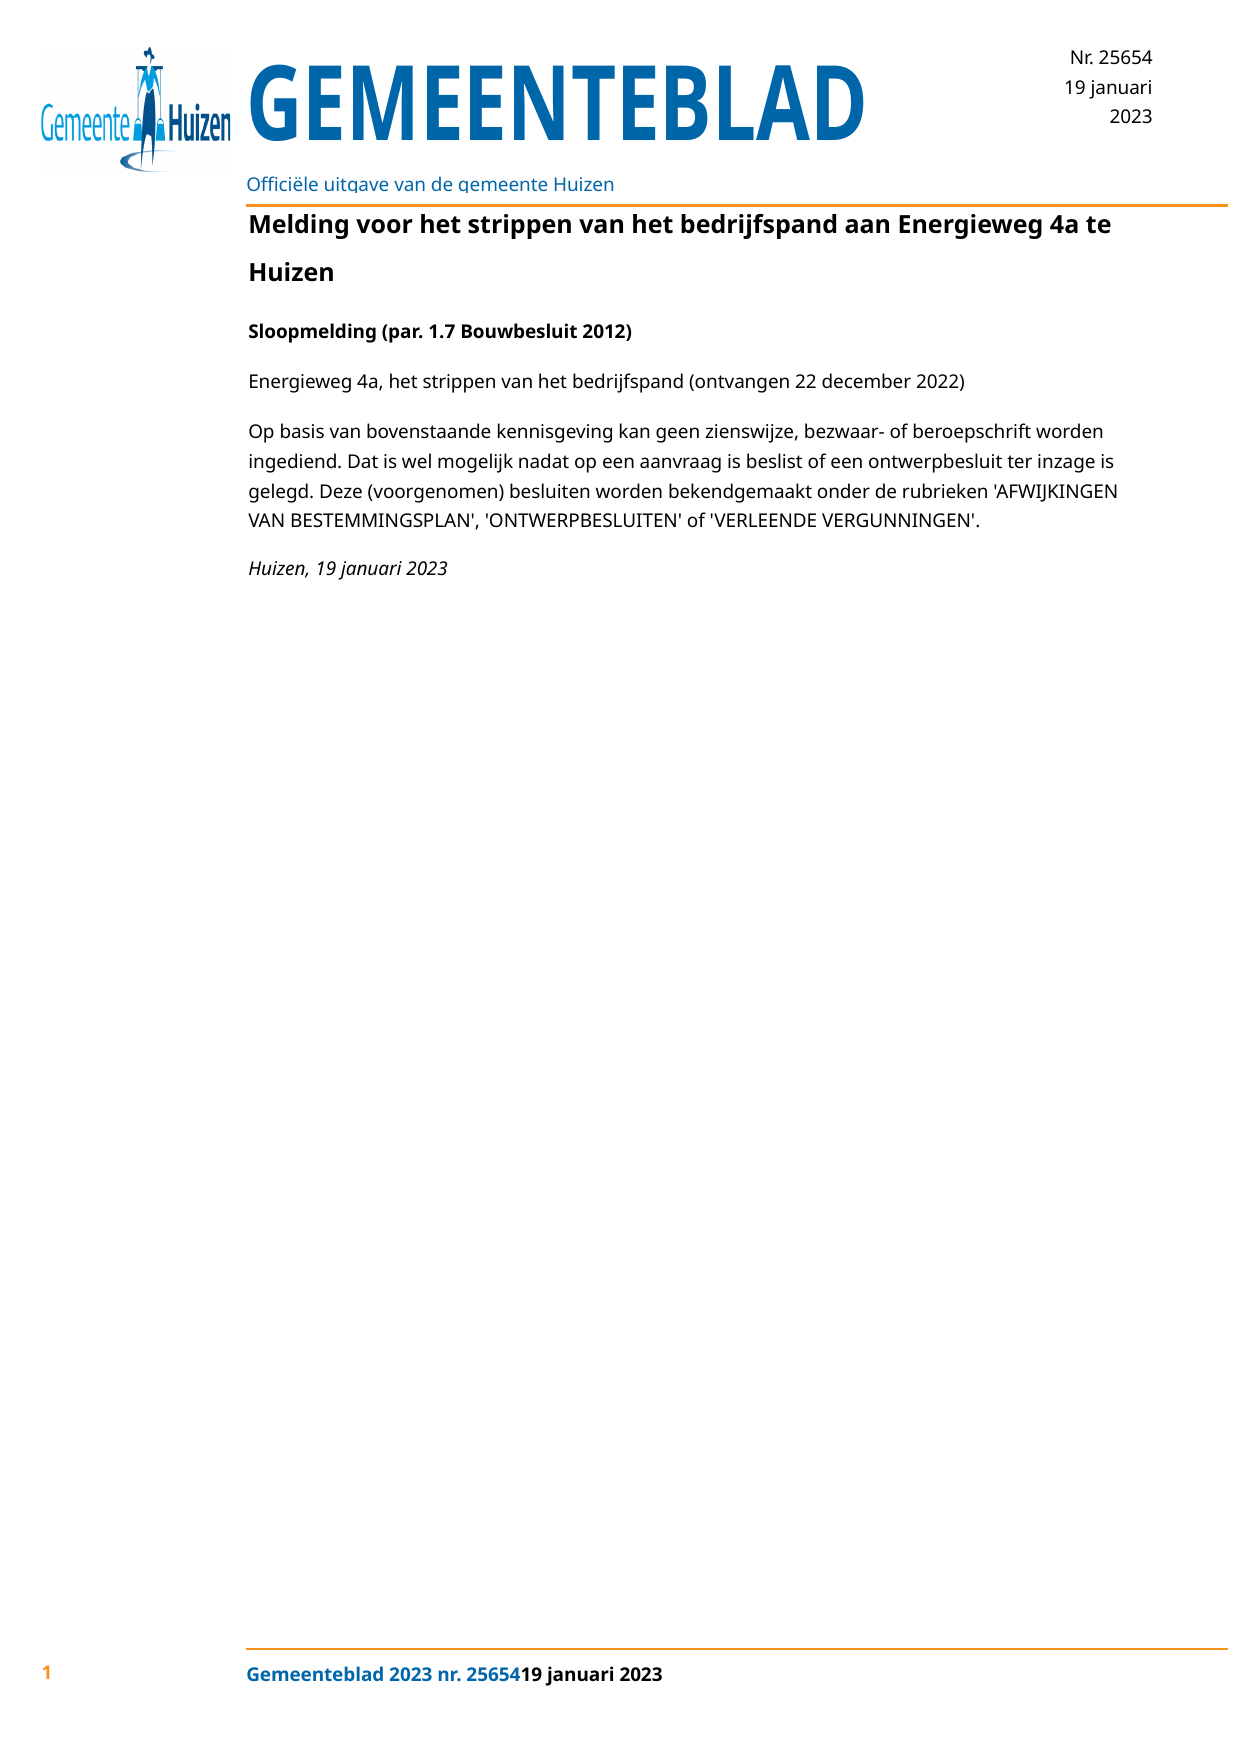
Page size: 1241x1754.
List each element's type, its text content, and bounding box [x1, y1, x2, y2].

picture [41, 47, 231, 172]
text Huizen, 19 januari 2023 [248, 555, 1152, 581]
text Op basis van bovenstaande kennisgeving kan geen zienswijze, bezwaar- of beroepschrift worden ingediend. Dat is wel mogelijk nadat op een aanvraag is beslist of een ontwerpbesluit ter inzage is gelegd. Deze (voorgenomen) besluiten worden bekendgemaakt onder de rubrieken 'AFWIJKINGEN VAN BESTEMMINGSPLAN', 'ONTWERPBESLUITEN' of 'VERLEENDE VERGUNNINGEN'. [248, 419, 1152, 533]
text Sloopmelding (par. 1.7 Bouwbesluit 2012) [248, 318, 1152, 344]
text Energieweg 4a, het strippen van het bedrijfspand (ontvangen 22 december 2022) [248, 368, 1152, 394]
text Melding voor het strippen van het bedrijfspand aan Energieweg 4a te Huizen [248, 207, 1152, 288]
